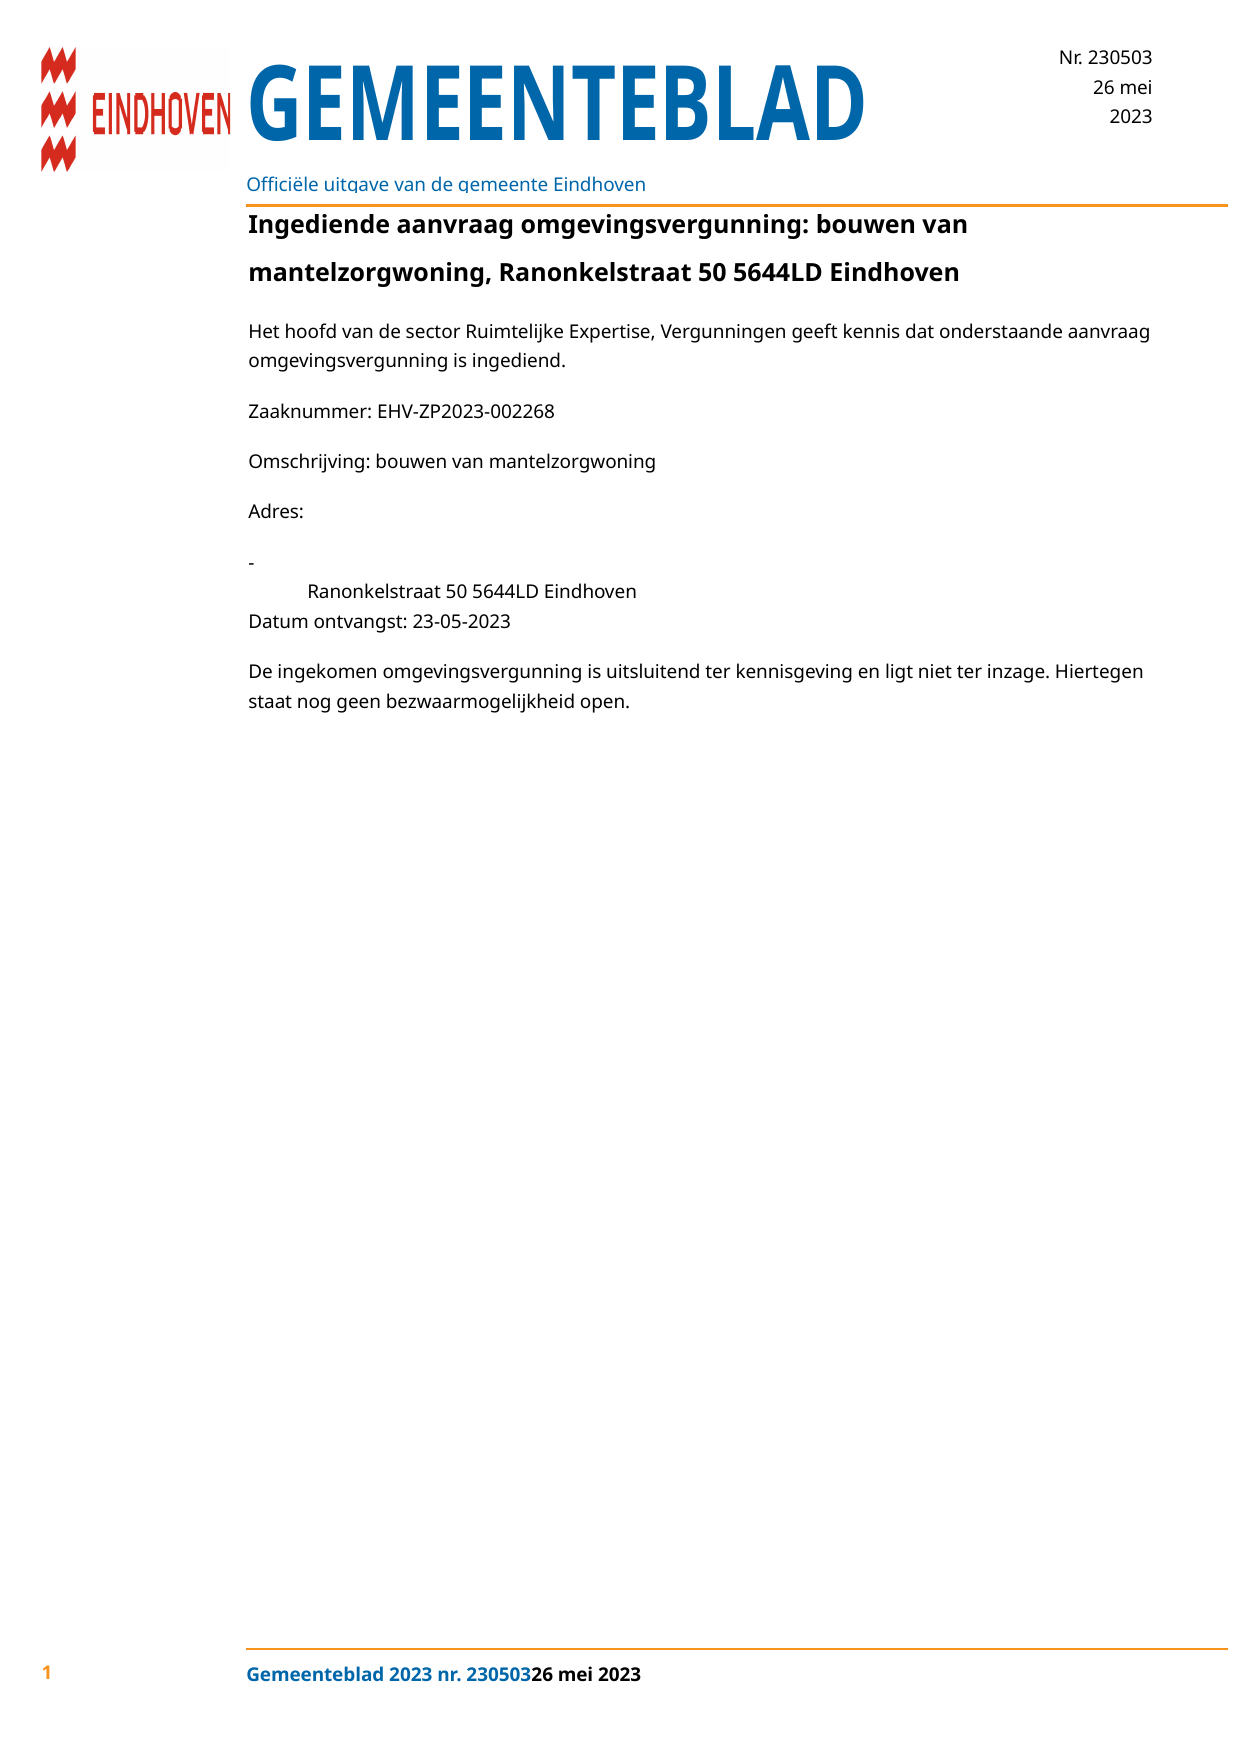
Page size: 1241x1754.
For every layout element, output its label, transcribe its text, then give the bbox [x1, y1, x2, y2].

text Zaaknummer: EHV-ZP2023-002268 [248, 398, 1152, 424]
text De ingekomen omgevingsvergunning is uitsluitend ter kennisgeving en ligt niet ter inzage. Hiertegen staat nog geen bezwaarmogelijkheid open. [248, 659, 1152, 714]
text Omschrijving: bouwen van mantelzorgwoning [248, 448, 1152, 474]
text Ingediende aanvraag omgevingsvergunning: bouwen van mantelzorgwoning, Ranonkelstraat 50 5644LD Eindhoven [248, 207, 1152, 288]
text Adres: [248, 499, 1152, 524]
text Datum ontvangst: 23-05-2023 [248, 608, 1152, 634]
list Ranonkelstraat 50 5644LD Eindhoven [248, 579, 1152, 604]
picture [41, 47, 231, 172]
text Het hoofd van de sector Ruimtelijke Expertise, Vergunningen geeft kennis dat onderstaande aanvraag omgevingsvergunning is ingediend. [248, 318, 1152, 373]
